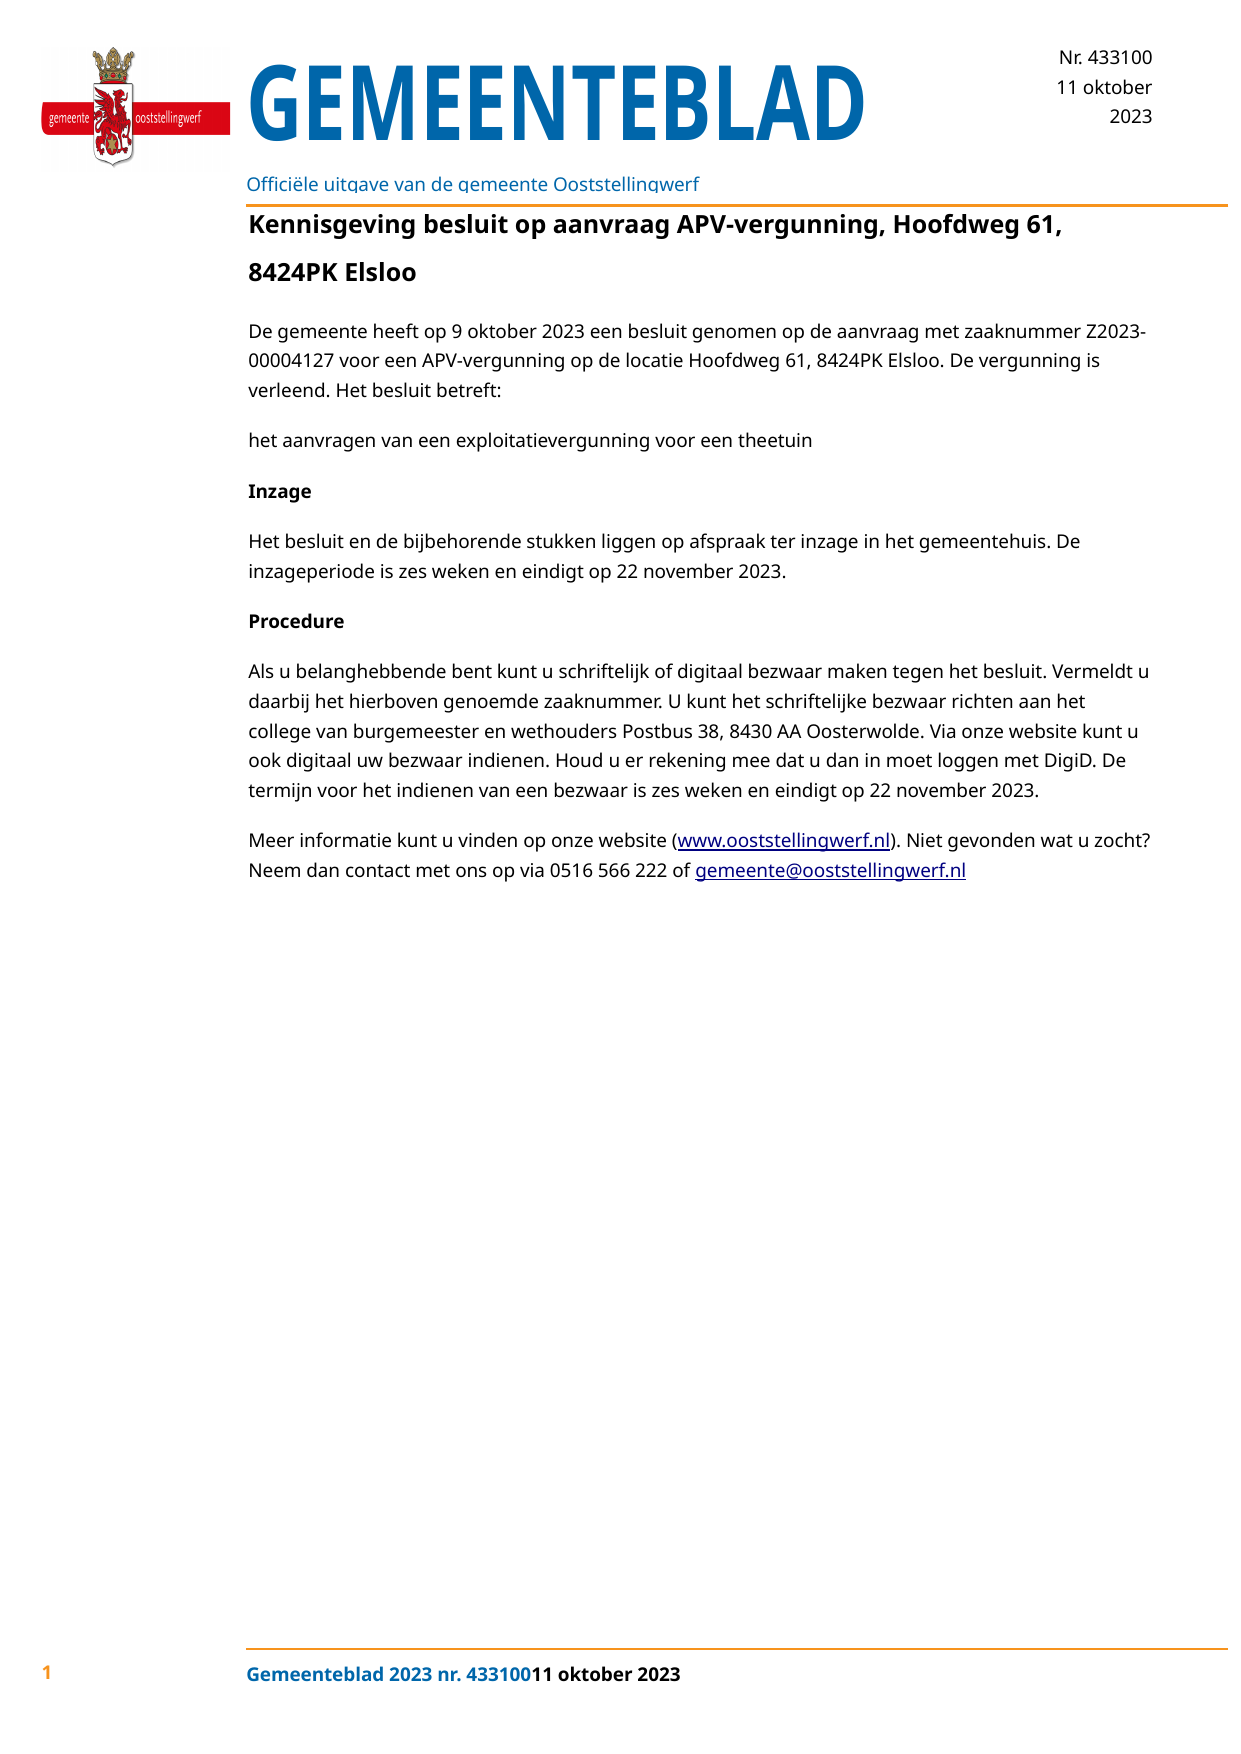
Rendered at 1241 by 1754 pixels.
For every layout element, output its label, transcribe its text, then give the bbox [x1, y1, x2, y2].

text De gemeente heeft op 9 oktober 2023 een besluit genomen op de aanvraag met zaaknummer Z2023-00004127 voor een APV-vergunning op de locatie Hoofdweg 61, 8424PK Elsloo. De vergunning is verleend. Het besluit betreft: [248, 318, 1152, 403]
text Procedure [248, 608, 1152, 634]
text Kennisgeving besluit op aanvraag APV-vergunning, Hoofdweg 61, 8424PK Elsloo [248, 207, 1152, 288]
text Het besluit en de bijbehorende stukken liggen op afspraak ter inzage in het gemeentehuis. De inzageperiode is zes weken en eindigt op 22 november 2023. [248, 528, 1152, 584]
text Meer informatie kunt u vinden op onze website (www.ooststellingwerf.nl). Niet gevonden wat u zocht? Neem dan contact met ons op via 0516 566 222 of gemeente@ooststellingwerf.nl [248, 827, 1152, 883]
text het aanvragen van een exploitatievergunning voor een theetuin [248, 427, 1152, 453]
picture [41, 47, 231, 172]
text Inzage [248, 478, 1152, 504]
text Als u belanghebbende bent kunt u schriftelijk of digitaal bezwaar maken tegen het besluit. Vermeldt u daarbij het hierboven genoemde zaaknummer. U kunt het schriftelijke bezwaar richten aan het college van burgemeester en wethouders Postbus 38, 8430 AA Oosterwolde. Via onze website kunt u ook digitaal uw bezwaar indienen. Houd u er rekening mee dat u dan in moet loggen met DigiD. De termijn voor het indienen van een bezwaar is zes weken en eindigt op 22 november 2023. [248, 659, 1152, 803]
